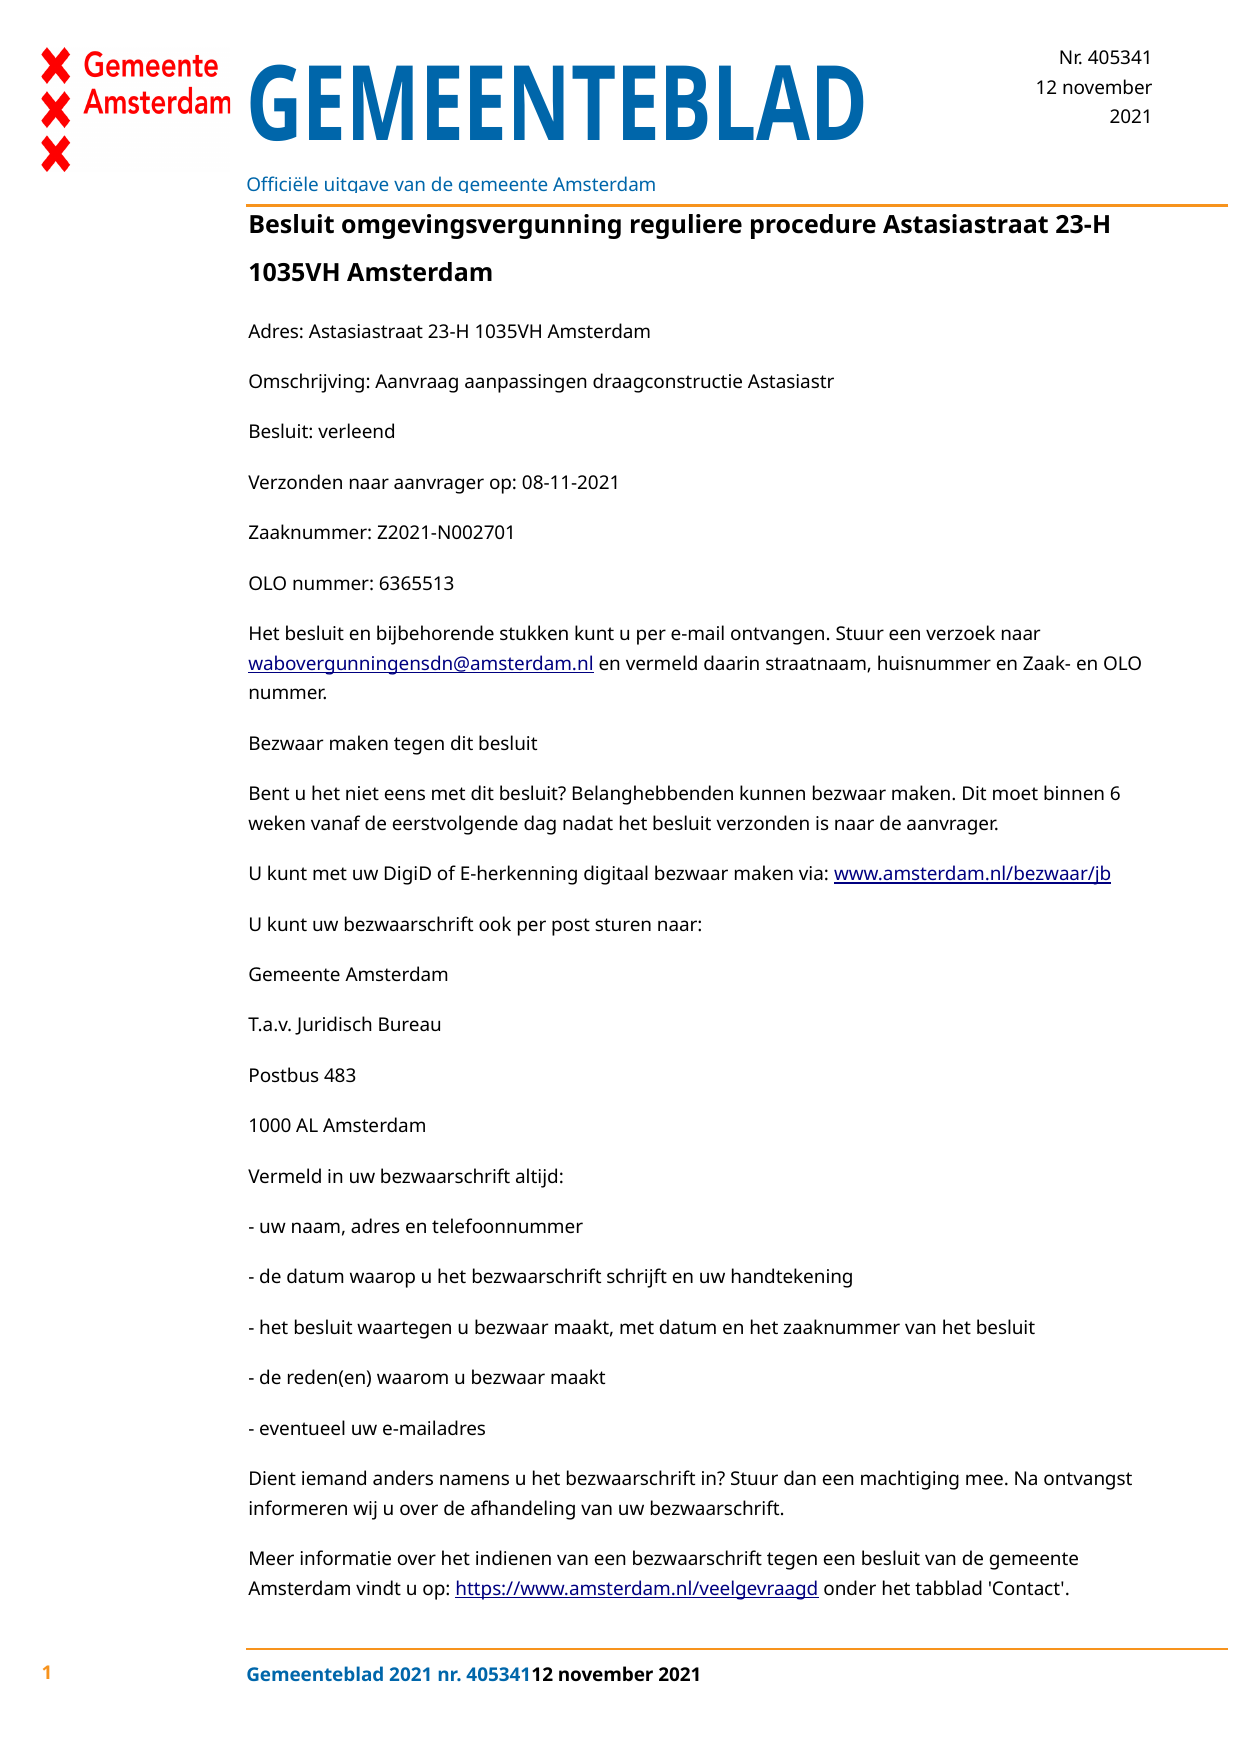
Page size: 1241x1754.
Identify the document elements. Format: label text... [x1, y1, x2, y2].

text Gemeente Amsterdam [248, 961, 1152, 987]
text Besluit: verleend [248, 419, 1152, 444]
text Besluit omgevingsvergunning reguliere procedure Astasiastraat 23-H 1035VH Amsterdam [248, 207, 1152, 288]
text 1000 AL Amsterdam [248, 1112, 1152, 1138]
text Het besluit en bijbehorende stukken kunt u per e-mail ontvangen. Stuur een verzoek naar wabovergunningensdn@amsterdam.nl en vermeld daarin straatnaam, huisnummer en Zaak- en OLO nummer. [248, 620, 1152, 705]
text Postbus 483 [248, 1062, 1152, 1088]
text - eventueel uw e-mailadres [248, 1415, 1152, 1441]
text U kunt uw bezwaarschrift ook per post sturen naar: [248, 911, 1152, 937]
text Vermeld in uw bezwaarschrift altijd: [248, 1163, 1152, 1189]
text Zaaknummer: Z2021-N002701 [248, 519, 1152, 545]
text OLO nummer: 6365513 [248, 570, 1152, 596]
text - de reden(en) waarom u bezwaar maakt [248, 1364, 1152, 1390]
text Dient iemand anders namens u het bezwaarschrift in? Stuur dan een machtiging mee. Na ontvangst informeren wij u over de afhandeling van uw bezwaarschrift. [248, 1465, 1152, 1521]
text U kunt met uw DigiD of E-herkenning digitaal bezwaar maken via: www.amsterdam.nl/bezwaar/jb [248, 860, 1152, 886]
picture [41, 47, 231, 172]
text Meer informatie over het indienen van een bezwaarschrift tegen een besluit van de gemeente Amsterdam vindt u op: https://www.amsterdam.nl/veelgevraagd onder het tabblad 'Contact'. [248, 1545, 1152, 1601]
text T.a.v. Juridisch Bureau [248, 1012, 1152, 1037]
text Omschrijving: Aanvraag aanpassingen draagconstructie Astasiastr [248, 368, 1152, 394]
text - uw naam, adres en telefoonnummer [248, 1213, 1152, 1239]
text - het besluit waartegen u bezwaar maakt, met datum en het zaaknummer van het besluit [248, 1314, 1152, 1340]
text Verzonden naar aanvrager op: 08-11-2021 [248, 469, 1152, 495]
text - de datum waarop u het bezwaarschrift schrijft en uw handtekening [248, 1264, 1152, 1289]
text Bezwaar maken tegen dit besluit [248, 730, 1152, 756]
text Bent u het niet eens met dit besluit? Belanghebbenden kunnen bezwaar maken. Dit moet binnen 6 weken vanaf de eerstvolgende dag nadat het besluit verzonden is naar de aanvrager. [248, 780, 1152, 836]
text Adres: Astasiastraat 23-H 1035VH Amsterdam [248, 318, 1152, 344]
